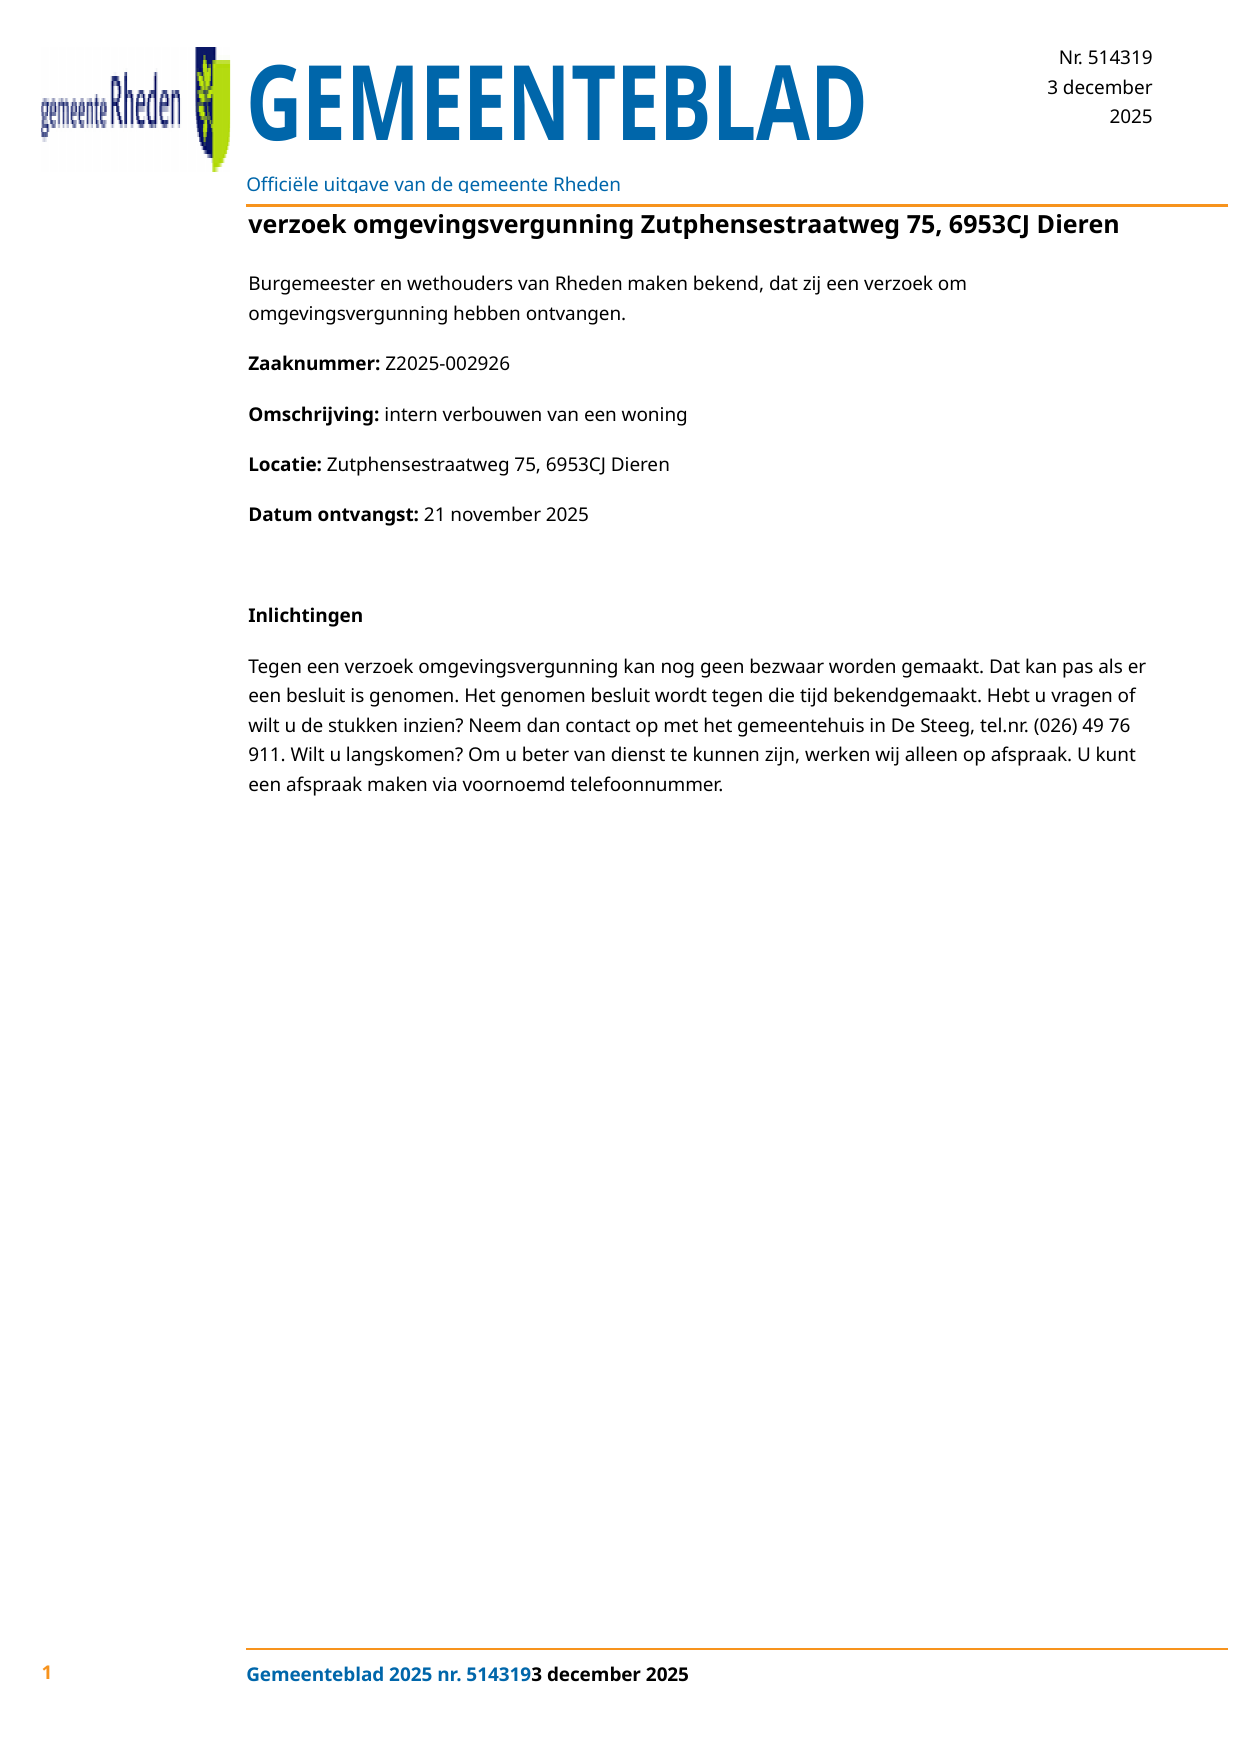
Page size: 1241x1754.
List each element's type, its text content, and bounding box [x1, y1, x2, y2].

text verzoek omgevingsvergunning Zutphensestraatweg 75, 6953CJ Dieren [248, 207, 1152, 241]
picture [41, 47, 231, 172]
text Inlichtingen [248, 602, 1152, 628]
text Omschrijving: intern verbouwen van een woning [248, 401, 1152, 426]
text Tegen een verzoek omgevingsvergunning kan nog geen bezwaar worden gemaakt. Dat kan pas als er een besluit is genomen. Het genomen besluit wordt tegen die tijd bekendgemaakt. Hebt u vragen of wilt u de stukken inzien? Neem dan contact op met het gemeentehuis in De Steeg, tel.nr. (026) 49 76 911. Wilt u langskomen? Om u beter van dienst te kunnen zijn, werken wij alleen op afspraak. U kunt een afspraak maken via voornoemd telefoonnummer. [248, 653, 1152, 797]
text Datum ontvangst: 21 november 2025 [248, 502, 1152, 527]
text Locatie: Zutphensestraatweg 75, 6953CJ Dieren [248, 451, 1152, 477]
text Zaaknummer: Z2025-002926 [248, 350, 1152, 376]
text Burgemeester en wethouders van Rheden maken bekend, dat zij een verzoek om omgevingsvergunning hebben ontvangen. [248, 270, 1152, 326]
